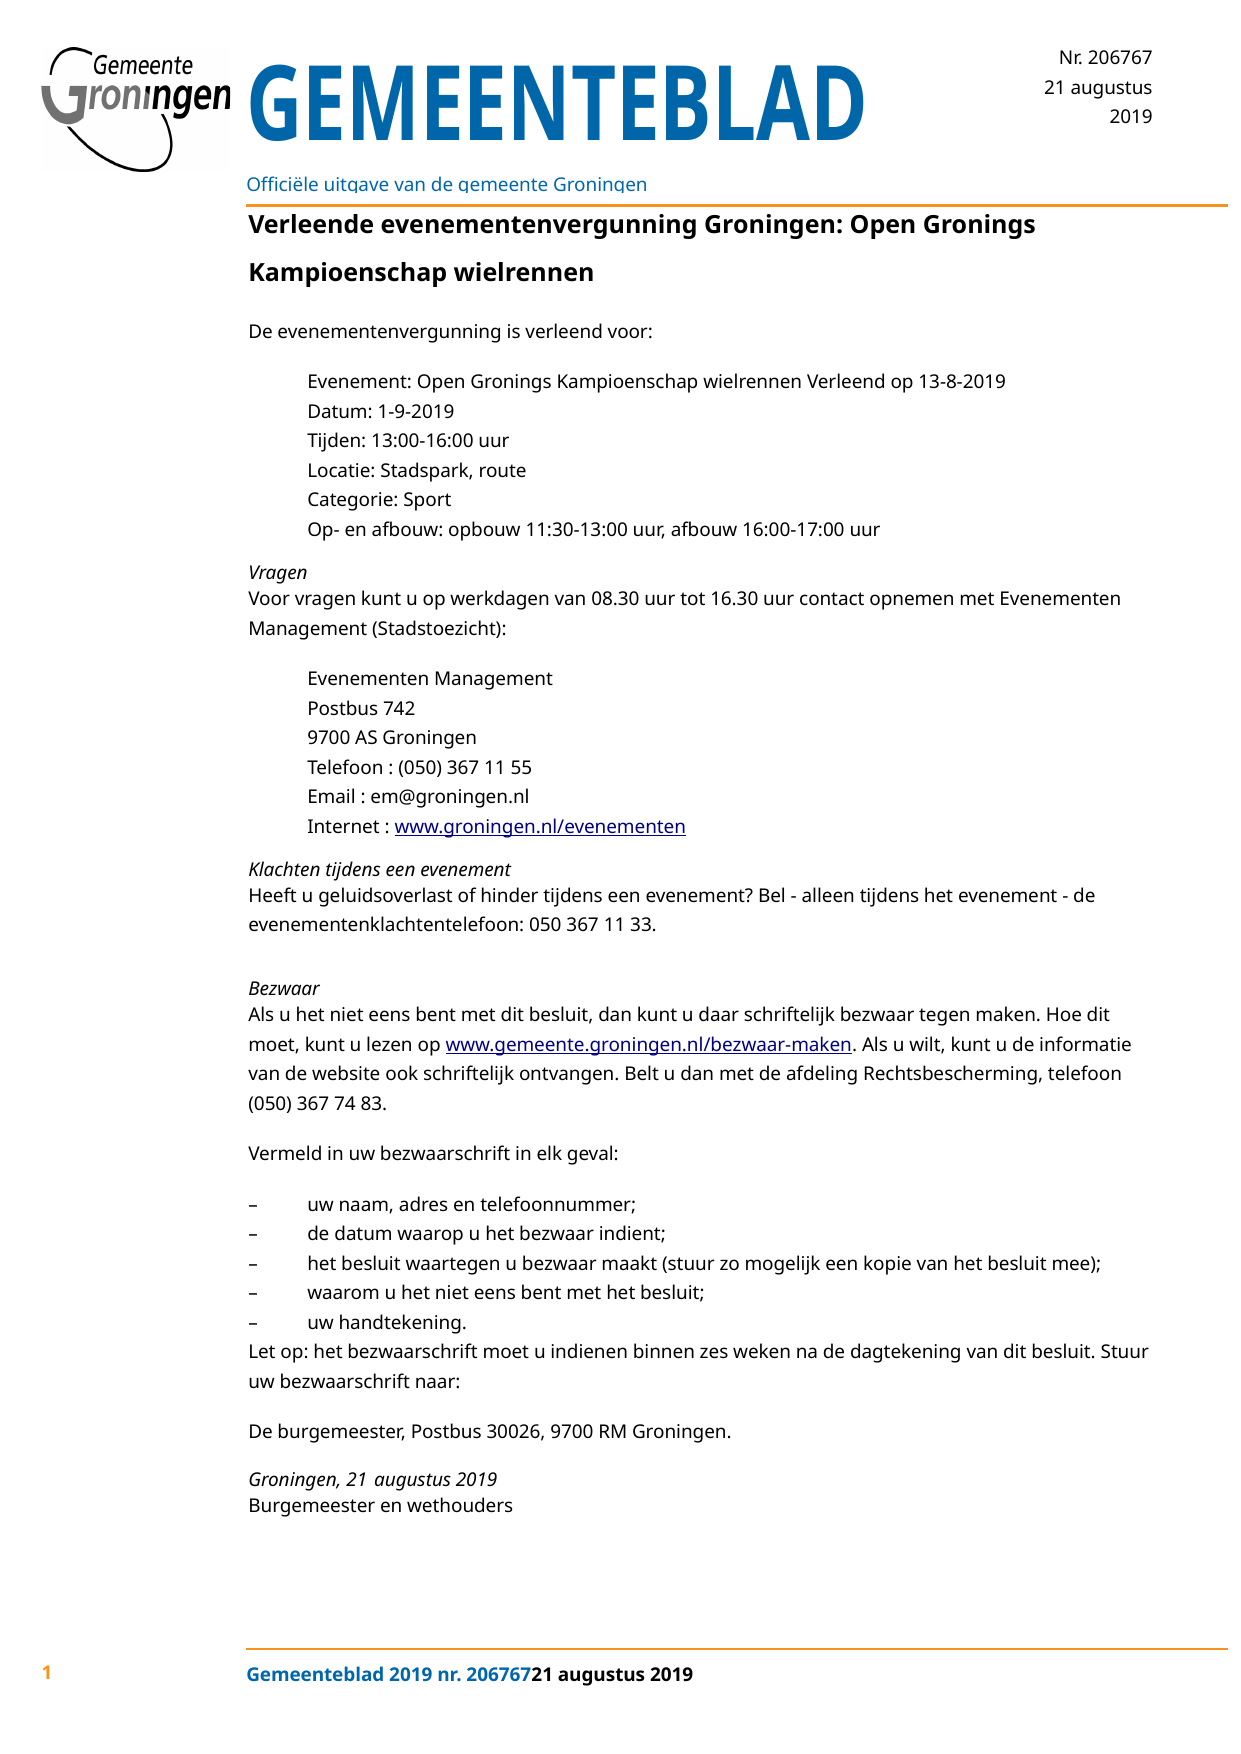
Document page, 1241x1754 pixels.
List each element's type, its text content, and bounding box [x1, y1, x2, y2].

text Bezwaar [248, 975, 1152, 1001]
text Heeft u geluidsoverlast of hinder tijdens een evenement? Bel - alleen tijdens het evenement - de evenementenklachtentelefoon: 050 367 11 33. [248, 882, 1152, 937]
list Tijden: 13:00-16:00 uur [248, 427, 1152, 453]
list waarom u het niet eens bent met het besluit; [248, 1279, 1152, 1305]
picture [41, 47, 231, 172]
list Evenement: Open Gronings Kampioenschap wielrennen Verleend op 13-8-2019 [248, 368, 1152, 394]
text Vragen [248, 559, 1152, 585]
list uw naam, adres en telefoonnummer; [248, 1191, 1152, 1216]
list Op- en afbouw: opbouw 11:30-13:00 uur, afbouw 16:00-17:00 uur [248, 516, 1152, 542]
text Burgemeester en wethouders [248, 1492, 1152, 1518]
text De evenementenvergunning is verleend voor: [248, 318, 1152, 344]
list Categorie: Sport [248, 487, 1152, 512]
list de datum waarop u het bezwaar indient; [248, 1220, 1152, 1246]
list Datum: 1-9-2019 [248, 398, 1152, 424]
list Postbus 742 [248, 695, 1152, 720]
text Let op: het bezwaarschrift moet u indienen binnen zes weken na de dagtekening van dit besluit. Stuur uw bezwaarschrift naar: [248, 1339, 1152, 1394]
list Internet : www.groningen.nl/evenementen [248, 813, 1152, 839]
list Email : em@groningen.nl [248, 783, 1152, 809]
text Als u het niet eens bent met dit besluit, dan kunt u daar schriftelijk bezwaar tegen maken. Hoe dit moet, kunt u lezen op www.gemeente.groningen.nl/bezwaar-maken. Als u wilt, kunt u de informatie van de website ook schriftelijk ontvangen. Belt u dan met de afdeling Rechtsbescherming, telefoon (050) 367 74 83. [248, 1001, 1152, 1116]
text Vermeld in uw bezwaarschrift in elk geval: [248, 1140, 1152, 1166]
list Locatie: Stadspark, route [248, 457, 1152, 483]
list Telefoon : (050) 367 11 55 [248, 754, 1152, 779]
text De burgemeester, Postbus 30026, 9700 RM Groningen. [248, 1419, 1152, 1444]
text Klachten tijdens een evenement [248, 856, 1152, 882]
text Groningen, 21 augustus 2019 [248, 1466, 1152, 1492]
list Evenementen Management [248, 665, 1152, 691]
list het besluit waartegen u bezwaar maakt (stuur zo mogelijk een kopie van het besluit mee); [248, 1250, 1152, 1276]
text Voor vragen kunt u op werkdagen van 08.30 uur tot 16.30 uur contact opnemen met Evenementen Management (Stadstoezicht): [248, 585, 1152, 640]
list uw handtekening. [248, 1309, 1152, 1335]
list 9700 AS Groningen [248, 724, 1152, 750]
text Verleende evenementenvergunning Groningen: Open Gronings Kampioenschap wielrennen [248, 207, 1152, 288]
